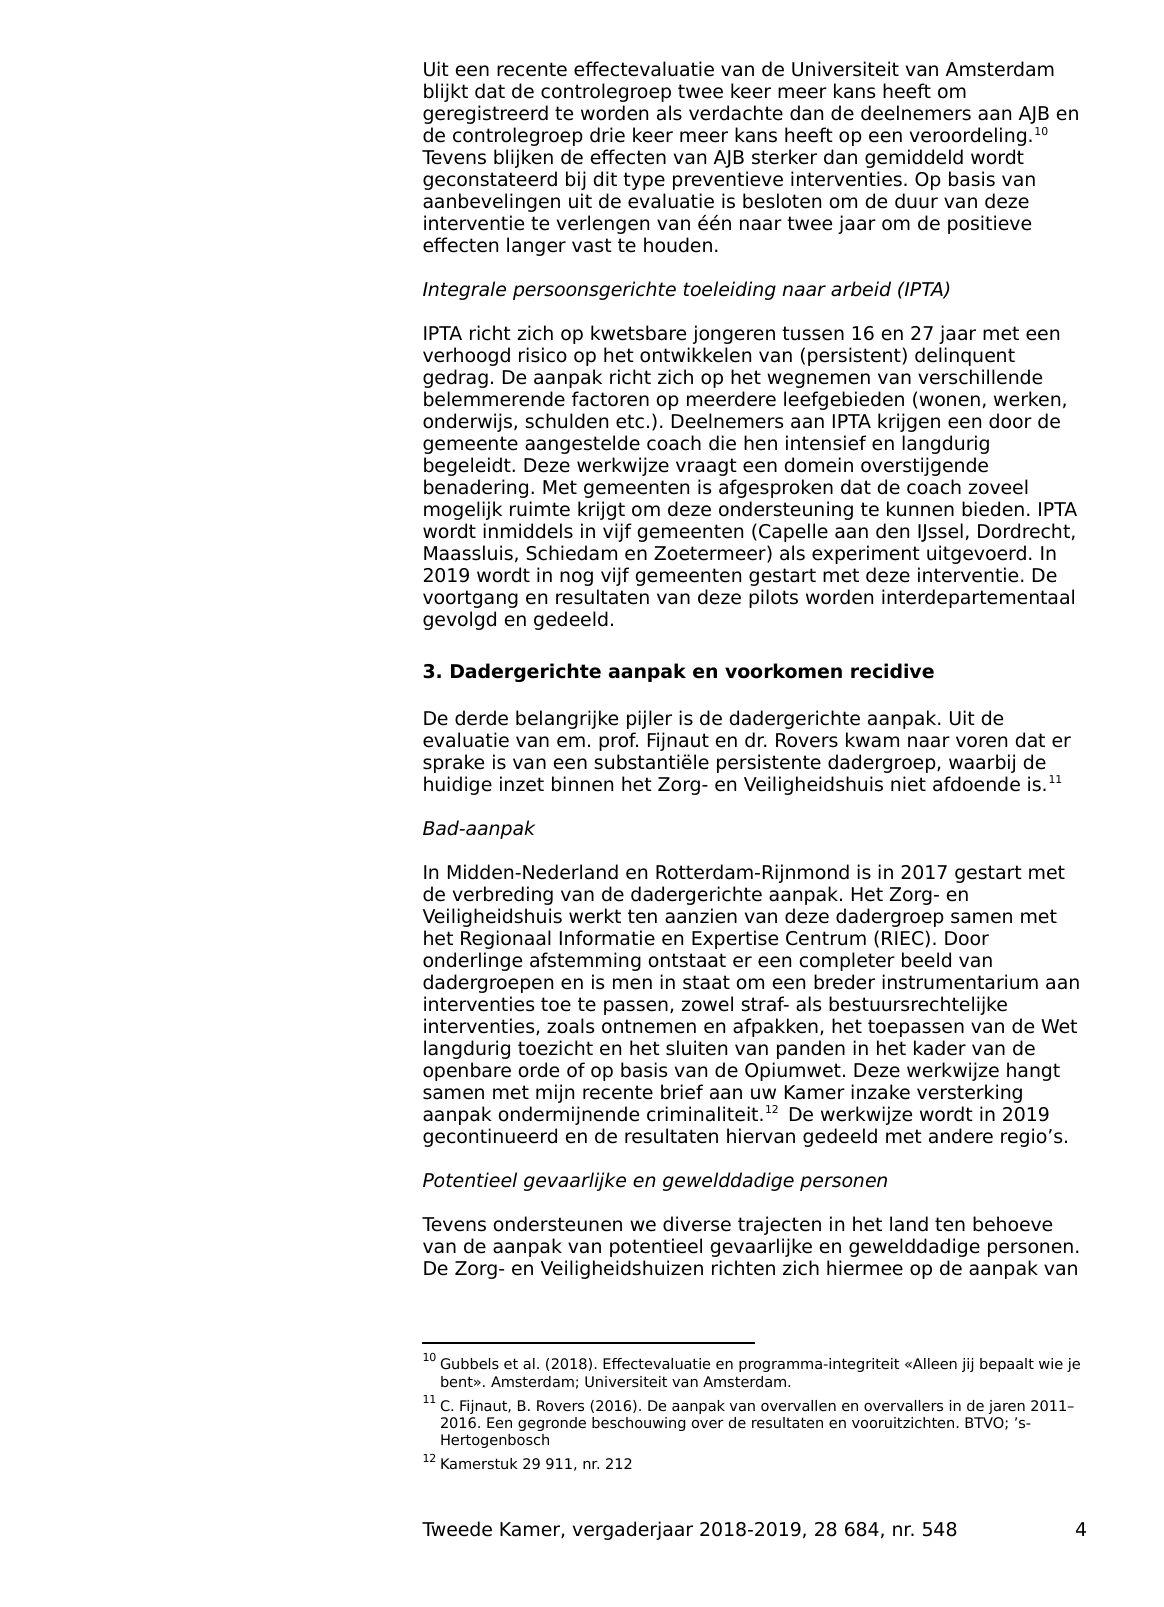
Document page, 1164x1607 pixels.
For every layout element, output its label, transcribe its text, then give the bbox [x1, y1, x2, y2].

subtitle Integrale persoonsgerichte toeleiding naar arbeid (IPTA) [422, 279, 1087, 301]
subtitle Potentieel gevaarlijke en gewelddadige personen [422, 1170, 1087, 1192]
text Tevens ondersteunen we diverse trajecten in het land ten behoeve van de aanpak van potentieel gevaarlijke en gewelddadige personen. De Zorg- en Veiligheidshuizen richten zich hiermee op de aanpak van [422, 1214, 1087, 1280]
text Kamerstuk 29 911, nr. 212 [422, 1452, 1087, 1474]
text C. Fijnaut, B. Rovers (2016). De aanpak van overvallen en overvallers in de jaren 2011–2016. Een gegronde beschouwing over de resultaten en vooruitzichten. BTVO; ’s-Hertogenbosch [422, 1393, 1087, 1449]
text De derde belangrijke pijler is de dadergerichte aanpak. Uit de evaluatie van em. prof. Fijnaut en dr. Rovers kwam naar voren dat er sprake is van een substantiële persistente dadergroep, waarbij de huidige inzet binnen het Zorg- en Veiligheidshuis niet afdoende is. [422, 708, 1087, 796]
subtitle 3. Dadergerichte aanpak en voorkomen recidive [422, 661, 1087, 683]
text Uit een recente effectevaluatie van de Universiteit van Amsterdam blijkt dat de controlegroep twee keer meer kans heeft om geregistreerd te worden als verdachte dan de deelnemers aan AJB en de controlegroep drie keer meer kans heeft op een veroordeling. Tevens blijken de effecten van AJB sterker dan gemiddeld wordt geconstateerd bij dit type preventieve interventies. Op basis van aanbevelingen uit de evaluatie is besloten om de duur van deze interventie te verlengen van één naar twee jaar om de positieve effecten langer vast te houden. [422, 59, 1087, 257]
subtitle Bad-aanpak [422, 818, 1087, 840]
text In Midden-Nederland en Rotterdam-Rijnmond is in 2017 gestart met de verbreding van de dadergerichte aanpak. Het Zorg- en Veiligheidshuis werkt ten aanzien van deze dadergroep samen met het Regionaal Informatie en Expertise Centrum (RIEC). Door onderlinge afstemming ontstaat er een completer beeld van dadergroepen en is men in staat om een breder instrumentarium aan interventies toe te passen, zowel straf- als bestuursrechtelijke interventies, zoals ontnemen en afpakken, het toepassen van de Wet langdurig toezicht en het sluiten van panden in het kader van de openbare orde of op basis van de Opiumwet. Deze werkwijze hangt samen met mijn recente brief aan uw Kamer inzake versterking aanpak ondermijnende criminaliteit. De werkwijze wordt in 2019 gecontinueerd en de resultaten hiervan gedeeld met andere regio’s. [422, 862, 1087, 1148]
text IPTA richt zich op kwetsbare jongeren tussen 16 en 27 jaar met een verhoogd risico op het ontwikkelen van (persistent) delinquent gedrag. De aanpak richt zich op het wegnemen van verschillende belemmerende factoren op meerdere leefgebieden (wonen, werken, onderwijs, schulden etc.). Deelnemers aan IPTA krijgen een door de gemeente aangestelde coach die hen intensief en langdurig begeleidt. Deze werkwijze vraagt een domein overstijgende benadering. Met gemeenten is afgesproken dat de coach zoveel mogelijk ruimte krijgt om deze ondersteuning te kunnen bieden. IPTA wordt inmiddels in vijf gemeenten (Capelle aan den IJssel, Dordrecht, Maassluis, Schiedam en Zoetermeer) als experiment uitgevoerd. In 2019 wordt in nog vijf gemeenten gestart met deze interventie. De voortgang en resultaten van deze pilots worden interdepartementaal gevolgd en gedeeld. [422, 323, 1087, 631]
text Gubbels et al. (2018). Effectevaluatie en programma-integriteit «Alleen jij bepaalt wie je bent». Amsterdam; Universiteit van Amsterdam. [422, 1352, 1087, 1391]
